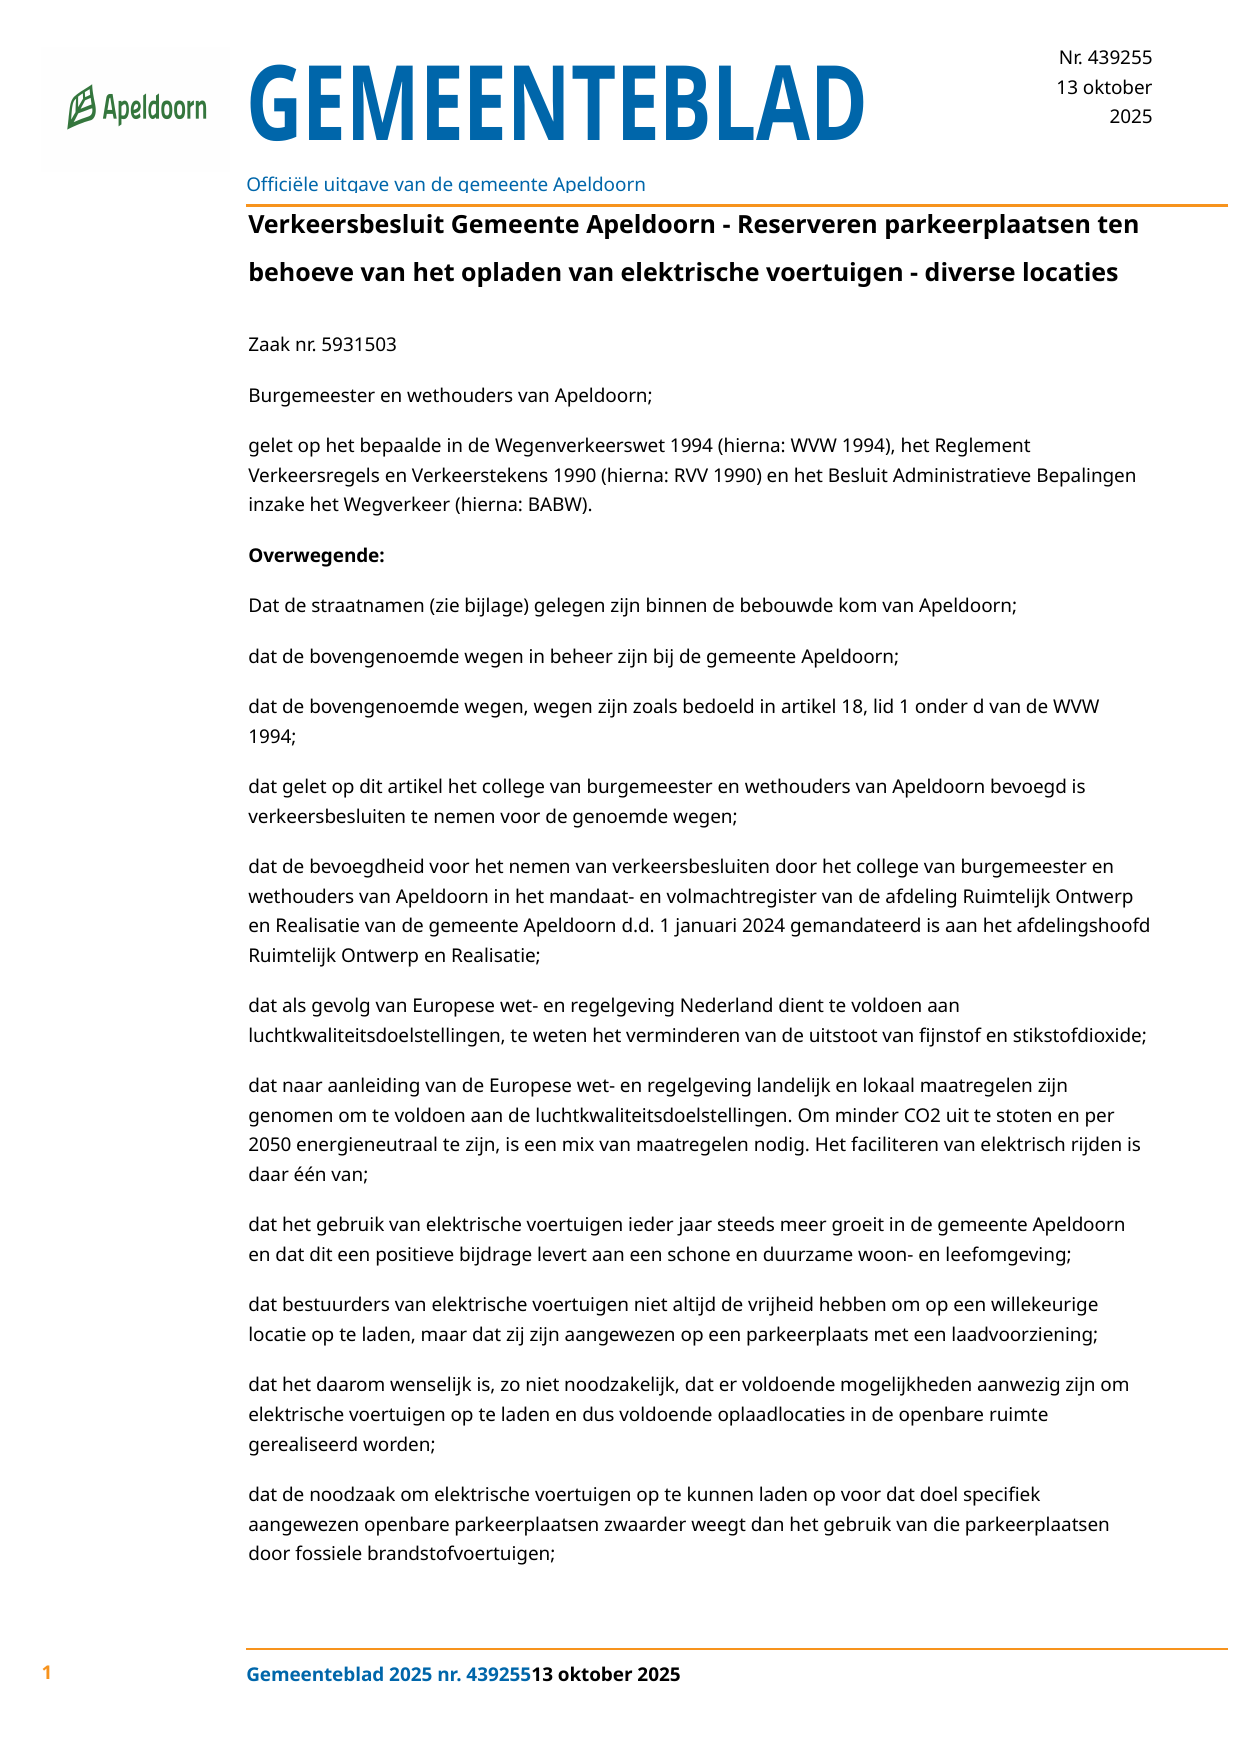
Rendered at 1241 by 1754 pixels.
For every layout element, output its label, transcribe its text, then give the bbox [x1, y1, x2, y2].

text dat bestuurders van elektrische voertuigen niet altijd de vrijheid hebben om op een willekeurige locatie op te laden, maar dat zij zijn aangewezen op een parkeerplaats met een laadvoorziening; [248, 1292, 1152, 1347]
text Verkeersbesluit Gemeente Apeldoorn - Reserveren parkeerplaatsen ten behoeve van het opladen van elektrische voertuigen - diverse locaties [248, 207, 1152, 288]
text dat de noodzaak om elektrische voertuigen op te kunnen laden op voor dat doel specifiek aangewezen openbare parkeerplaatsen zwaarder weegt dan het gebruik van die parkeerplaatsen door fossiele brandstofvoertuigen; [248, 1481, 1152, 1566]
text dat als gevolg van Europese wet- en regelgeving Nederland dient te voldoen aan luchtkwaliteitsdoelstellingen, te weten het verminderen van de uitstoot van fijnstof en stikstofdioxide; [248, 992, 1152, 1048]
text Overwegende: [248, 542, 1152, 568]
text dat het gebruik van elektrische voertuigen ieder jaar steeds meer groeit in de gemeente Apeldoorn en dat dit een positieve bijdrage levert aan een schone en duurzame woon- en leefomgeving; [248, 1212, 1152, 1267]
text Burgemeester en wethouders van Apeldoorn; [248, 382, 1152, 408]
text Zaak nr. 5931503 [248, 332, 1152, 357]
text dat gelet op dit artikel het college van burgemeester en wethouders van Apeldoorn bevoegd is verkeersbesluiten te nemen voor de genoemde wegen; [248, 773, 1152, 828]
text dat het daarom wenselijk is, zo niet noodzakelijk, dat er voldoende mogelijkheden aanwezig zijn om elektrische voertuigen op te laden en dus voldoende oplaadlocaties in de openbare ruimte gerealiseerd worden; [248, 1372, 1152, 1456]
text dat de bovengenoemde wegen, wegen zijn zoals bedoeld in artikel 18, lid 1 onder d van de WVW 1994; [248, 693, 1152, 748]
text gelet op het bepaalde in de Wegenverkeerswet 1994 (hierna: WVW 1994), het Reglement Verkeersregels en Verkeerstekens 1990 (hierna: RVV 1990) en het Besluit Administratieve Bepalingen inzake het Wegverkeer (hierna: BABW). [248, 432, 1152, 517]
text dat naar aanleiding van de Europese wet- en regelgeving landelijk en lokaal maatregelen zijn genomen om te voldoen aan de luchtkwaliteitsdoelstellingen. Om minder CO2 uit te stoten en per 2050 energieneutraal te zijn, is een mix van maatregelen nodig. Het faciliteren van elektrisch rijden is daar één van; [248, 1072, 1152, 1187]
text dat de bovengenoemde wegen in beheer zijn bij de gemeente Apeldoorn; [248, 643, 1152, 668]
text dat de bevoegdheid voor het nemen van verkeersbesluiten door het college van burgemeester en wethouders van Apeldoorn in het mandaat- en volmachtregister van de afdeling Ruimtelijk Ontwerp en Realisatie van de gemeente Apeldoorn d.d. 1 januari 2024 gemandateerd is aan het afdelingshoofd Ruimtelijk Ontwerp en Realisatie; [248, 853, 1152, 968]
picture [41, 47, 231, 172]
text Dat de straatnamen (zie bijlage) gelegen zijn binnen de bebouwde kom van Apeldoorn; [248, 592, 1152, 618]
